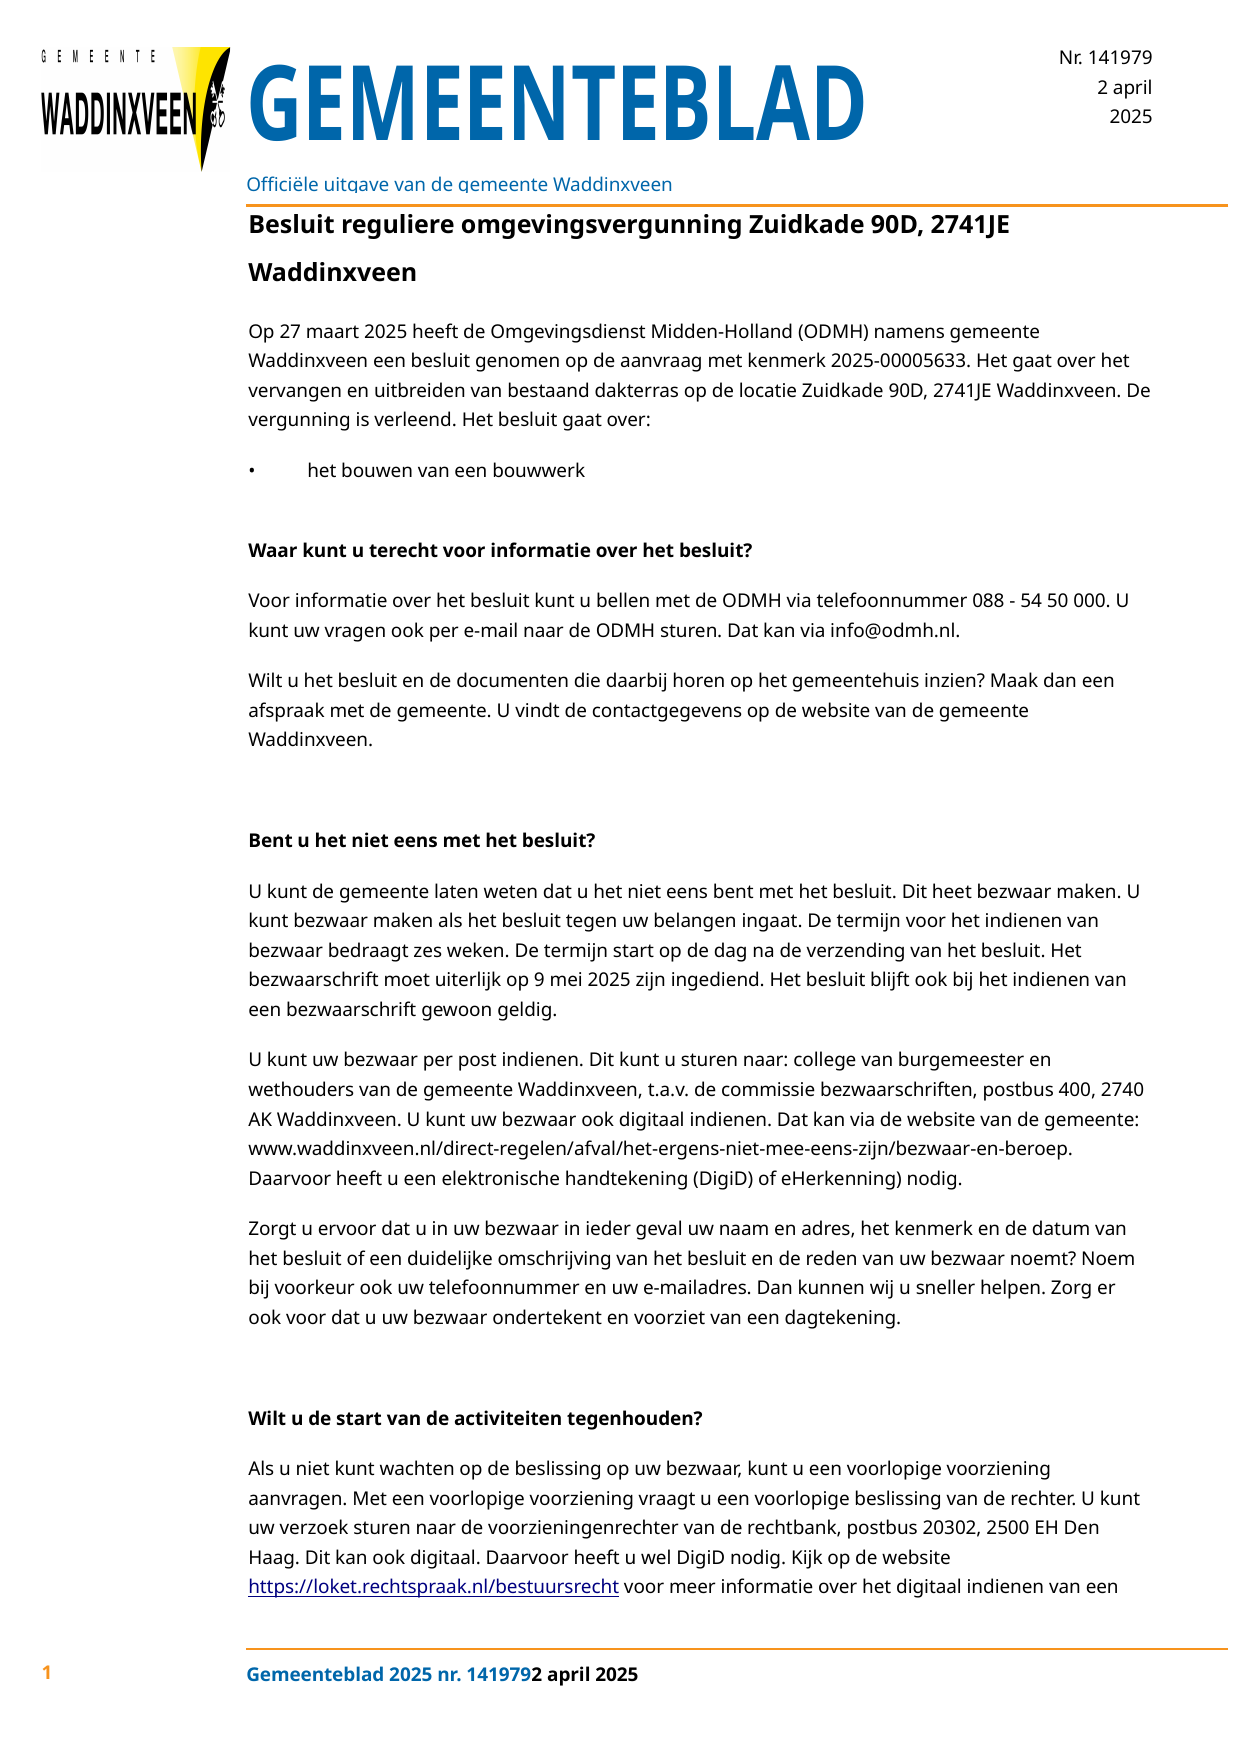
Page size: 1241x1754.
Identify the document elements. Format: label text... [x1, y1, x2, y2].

text Wilt u de start van de activiteiten tegenhouden? [248, 1405, 1152, 1431]
text Besluit reguliere omgevingsvergunning Zuidkade 90D, 2741JE Waddinxveen [248, 207, 1152, 288]
text Als u niet kunt wachten op de beslissing op uw bezwaar, kunt u een voorlopige voorziening aanvragen. Met een voorlopige voorziening vraagt u een voorlopige beslissing van de rechter. U kunt uw verzoek sturen naar de voorzieningenrechter van de rechtbank, postbus 20302, 2500 EH Den Haag. Dit kan ook digitaal. Daarvoor heeft u wel DigiD nodig. Kijk op de website https://loket.rechtspraak.nl/bestuursrecht voor meer informatie over het digitaal indienen van een [248, 1455, 1152, 1599]
text U kunt uw bezwaar per post indienen. Dit kunt u sturen naar: college van burgemeester en wethouders van de gemeente Waddinxveen, t.a.v. de commissie bezwaarschriften, postbus 400, 2740 AK Waddinxveen. U kunt uw bezwaar ook digitaal indienen. Dat kan via de website van de gemeente: www.waddinxveen.nl/direct-regelen/afval/het-ergens-niet-mee-eens-zijn/bezwaar-en-beroep. Daarvoor heeft u een elektronische handtekening (DigiD) of eHerkenning) nodig. [248, 1047, 1152, 1191]
text Bent u het niet eens met het besluit? [248, 827, 1152, 853]
list het bouwen van een bouwwerk [248, 457, 1152, 483]
text Waar kunt u terecht voor informatie over het besluit? [248, 537, 1152, 563]
text Op 27 maart 2025 heeft de Omgevingsdienst Midden-Holland (ODMH) namens gemeente Waddinxveen een besluit genomen op de aanvraag met kenmerk 2025-00005633. Het gaat over het vervangen en uitbreiden van bestaand dakterras op de locatie Zuidkade 90D, 2741JE Waddinxveen. De vergunning is verleend. Het besluit gaat over: [248, 318, 1152, 432]
text Voor informatie over het besluit kunt u bellen met de ODMH via telefoonnummer 088 - 54 50 000. U kunt uw vragen ook per e-mail naar de ODMH sturen. Dat kan via info@odmh.nl. [248, 587, 1152, 643]
text Zorgt u ervoor dat u in uw bezwaar in ieder geval uw naam en adres, het kenmerk en de datum van het besluit of een duidelijke omschrijving van het besluit en de reden van uw bezwaar noemt? Noem bij voorkeur ook uw telefoonnummer en uw e-mailadres. Dan kunnen wij u sneller helpen. Zorg er ook voor dat u uw bezwaar ondertekent en voorziet van een dagtekening. [248, 1215, 1152, 1330]
text Wilt u het besluit en de documenten die daarbij horen op het gemeentehuis inzien? Maak dan een afspraak met de gemeente. U vindt de contactgegevens op de website van de gemeente Waddinxveen. [248, 667, 1152, 752]
text U kunt de gemeente laten weten dat u het niet eens bent met het besluit. Dit heet bezwaar maken. U kunt bezwaar maken als het besluit tegen uw belangen ingaat. De termijn voor het indienen van bezwaar bedraagt zes weken. De termijn start op de dag na de verzending van het besluit. Het bezwaarschrift moet uiterlijk op 9 mei 2025 zijn ingediend. Het besluit blijft ook bij het indienen van een bezwaarschrift gewoon geldig. [248, 878, 1152, 1022]
picture [41, 47, 231, 172]
